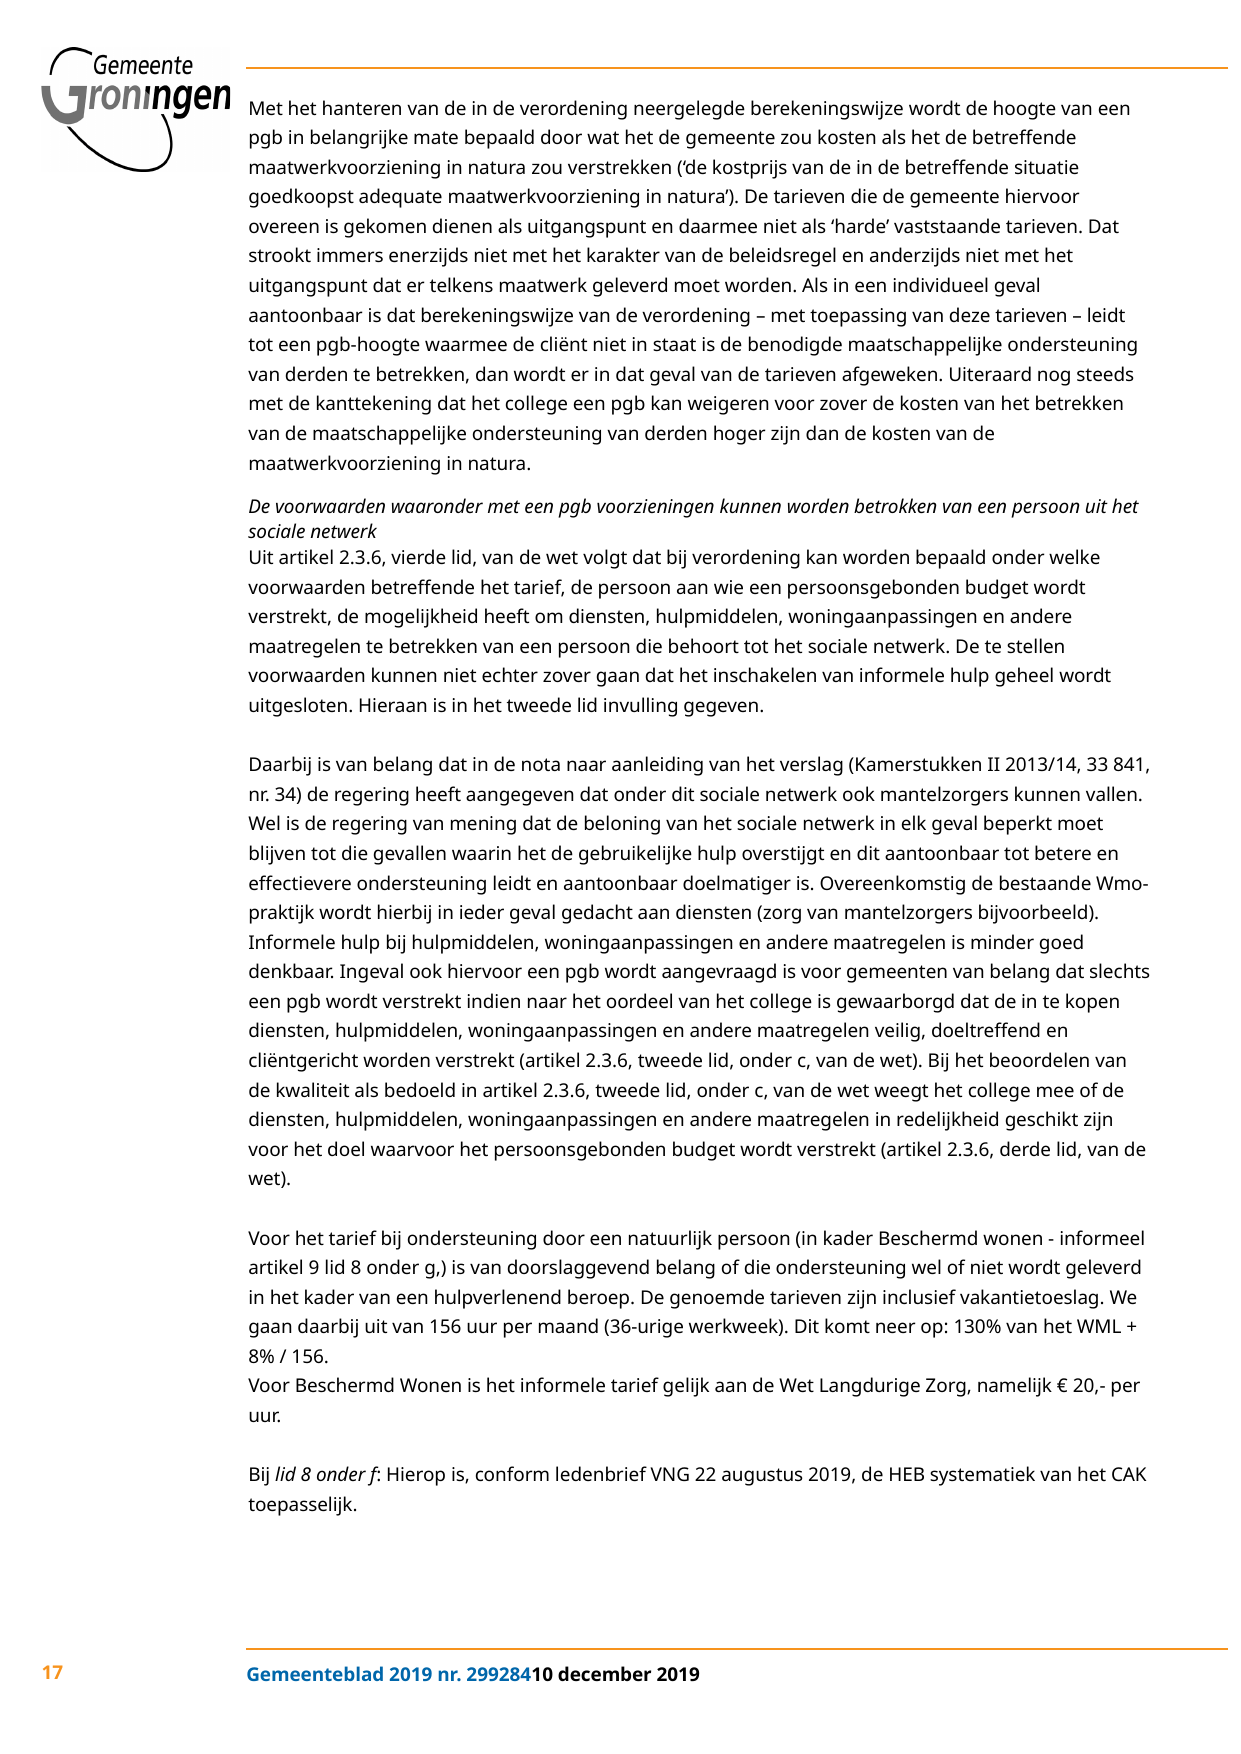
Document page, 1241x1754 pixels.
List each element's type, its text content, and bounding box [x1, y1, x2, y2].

text Bij lid 8 onder f: Hierop is, conform ledenbrief VNG 22 augustus 2019, de HEB systematiek van het CAK toepasselijk. [248, 1461, 1152, 1517]
picture [41, 47, 231, 172]
text Met het hanteren van de in de verordening neergelegde berekeningswijze wordt de hoogte van een pgb in belangrijke mate bepaald door wat het de gemeente zou kosten als het de betreffende maatwerkvoorziening in natura zou verstrekken (‘de kostprijs van de in de betreffende situatie goedkoopst adequate maatwerkvoorziening in natura’). De tarieven die de gemeente hiervoor overeen is gekomen dienen als uitgangspunt en daarmee niet als ‘harde’ vaststaande tarieven. Dat strookt immers enerzijds niet met het karakter van de beleidsregel en anderzijds niet met het uitgangspunt dat er telkens maatwerk geleverd moet worden. Als in een individueel geval aantoonbaar is dat berekeningswijze van de verordening – met toepassing van deze tarieven – leidt tot een pgb-hoogte waarmee de cliënt niet in staat is de benodigde maatschappelijke ondersteuning van derden te betrekken, dan wordt er in dat geval van de tarieven afgeweken. Uiteraard nog steeds met de kanttekening dat het college een pgb kan weigeren voor zover de kosten van het betrekken van de maatschappelijke ondersteuning van derden hoger zijn dan de kosten van de maatwerkvoorziening in natura. [248, 95, 1152, 476]
text Voor het tarief bij ondersteuning door een natuurlijk persoon (in kader Beschermd wonen - informeel artikel 9 lid 8 onder g,) is van doorslaggevend belang of die ondersteuning wel of niet wordt geleverd in het kader van een hulpverlenend beroep. De genoemde tarieven zijn inclusief vakantietoeslag. We gaan daarbij uit van 156 uur per maand (36-urige werkweek). Dit komt neer op: 130% van het WML + 8% / 156. [248, 1225, 1152, 1369]
text Voor Beschermd Wonen is het informele tarief gelijk aan de Wet Langdurige Zorg, namelijk € 20,- per uur. [248, 1373, 1152, 1428]
text Daarbij is van belang dat in de nota naar aanleiding van het verslag (Kamerstukken II 2013/14, 33 841, nr. 34) de regering heeft aangegeven dat onder dit sociale netwerk ook mantelzorgers kunnen vallen. Wel is de regering van mening dat de beloning van het sociale netwerk in elk geval beperkt moet blijven tot die gevallen waarin het de gebruikelijke hulp overstijgt en dit aantoonbaar tot betere en effectievere ondersteuning leidt en aantoonbaar doelmatiger is. Overeenkomstig de bestaande Wmo-praktijk wordt hierbij in ieder geval gedacht aan diensten (zorg van mantelzorgers bijvoorbeeld). Informele hulp bij hulpmiddelen, woningaanpassingen en andere maatregelen is minder goed denkbaar. Ingeval ook hiervoor een pgb wordt aangevraagd is voor gemeenten van belang dat slechts een pgb wordt verstrekt indien naar het oordeel van het college is gewaarborgd dat de in te kopen diensten, hulpmiddelen, woningaanpassingen en andere maatregelen veilig, doeltreffend en cliëntgericht worden verstrekt (artikel 2.3.6, tweede lid, onder c, van de wet). Bij het beoordelen van de kwaliteit als bedoeld in artikel 2.3.6, tweede lid, onder c, van de wet weegt het college mee of de diensten, hulpmiddelen, woningaanpassingen en andere maatregelen in redelijkheid geschikt zijn voor het doel waarvoor het persoonsgebonden budget wordt verstrekt (artikel 2.3.6, derde lid, van de wet). [248, 751, 1152, 1191]
text Uit artikel 2.3.6, vierde lid, van de wet volgt dat bij verordening kan worden bepaald onder welke voorwaarden betreffende het tarief, de persoon aan wie een persoonsgebonden budget wordt verstrekt, de mogelijkheid heeft om diensten, hulpmiddelen, woningaanpassingen en andere maatregelen te betrekken van een persoon die behoort tot het sociale netwerk. De te stellen voorwaarden kunnen niet echter zover gaan dat het inschakelen van informele hulp geheel wordt uitgesloten. Hieraan is in het tweede lid invulling gegeven. [248, 544, 1152, 718]
text De voorwaarden waaronder met een pgb voorzieningen kunnen worden betrokken van een persoon uit het sociale netwerk [248, 493, 1152, 544]
